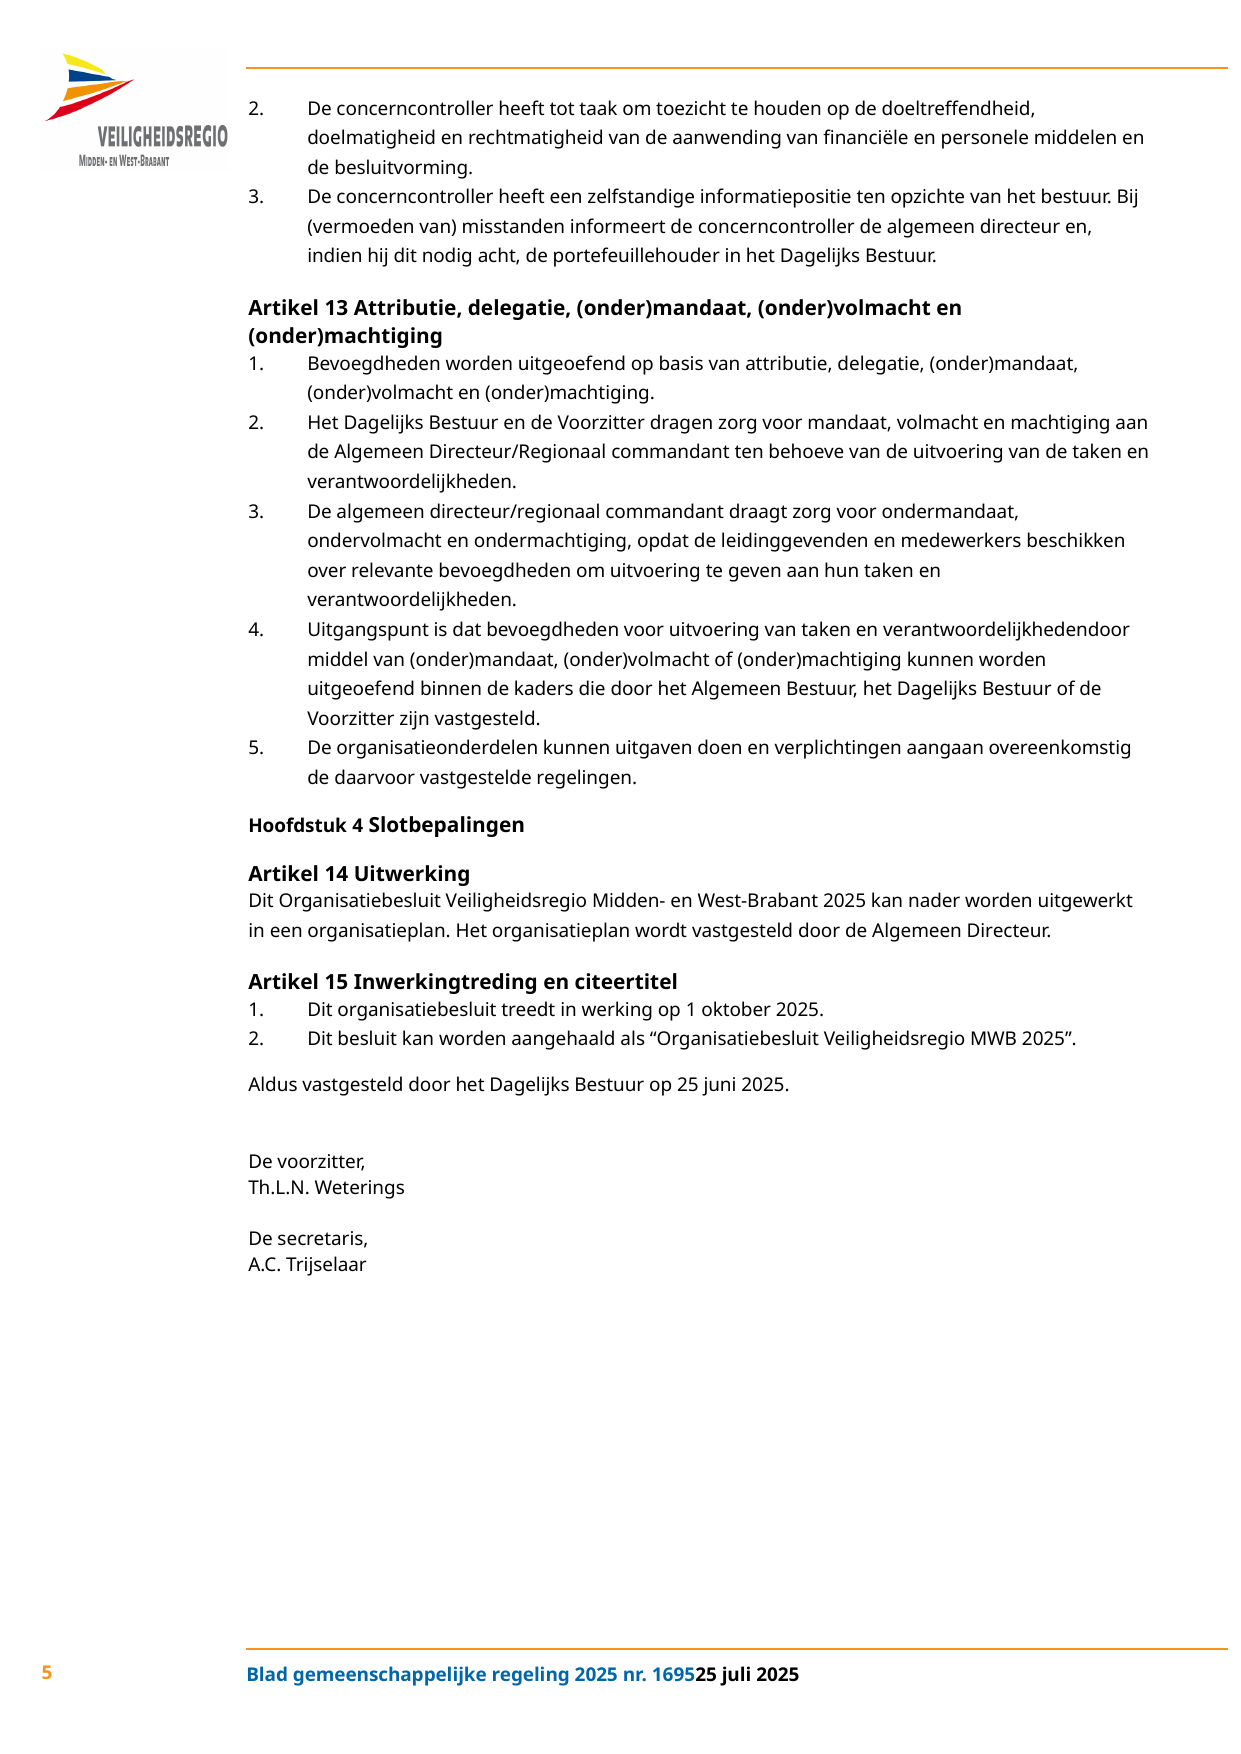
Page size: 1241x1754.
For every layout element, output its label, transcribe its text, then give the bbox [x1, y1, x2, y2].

text Artikel 14 Uitwerking [248, 859, 1152, 887]
list Dit organisatiebesluit treedt in werking op 1 oktober 2025. [248, 996, 1152, 1022]
text Artikel 13 Attributie, delegatie, (onder)mandaat, (onder)volmacht en (onder)machtiging [248, 293, 1152, 350]
text Aldus vastgesteld door het Dagelijks Bestuur op 25 juni 2025. [248, 1071, 1152, 1097]
text Th.L.N. Weterings [248, 1174, 1152, 1200]
list Het Dagelijks Bestuur en de Voorzitter dragen zorg voor mandaat, volmacht en machtiging aan de Algemeen Directeur/Regionaal commandant ten behoeve van de uitvoering van de taken en verantwoordelijkheden. [248, 409, 1152, 494]
list Uitgangspunt is dat bevoegdheden voor uitvoering van taken en verantwoordelijkhedendoor middel van (onder)mandaat, (onder)volmacht of (onder)machtiging kunnen worden uitgeoefend binnen de kaders die door het Algemeen Bestuur, het Dagelijks Bestuur of de Voorzitter zijn vastgesteld. [248, 616, 1152, 731]
list De algemeen directeur/regionaal commandant draagt zorg voor ondermandaat, ondervolmacht en ondermachtiging, opdat de leidinggevenden en medewerkers beschikken over relevante bevoegdheden om uitvoering te geven aan hun taken en verantwoordelijkheden. [248, 498, 1152, 612]
text Dit Organisatiebesluit Veiligheidsregio Midden- en West-Brabant 2025 kan nader worden uitgewerkt in een organisatieplan. Het organisatieplan wordt vastgesteld door de Algemeen Directeur. [248, 887, 1152, 943]
list De concerncontroller heeft tot taak om toezicht te houden op de doeltreffendheid, doelmatigheid en rechtmatigheid van de aanwending van financiële en personele middelen en de besluitvorming. [248, 95, 1152, 180]
text De voorzitter, [248, 1148, 1152, 1174]
text A.C. Trijselaar [248, 1251, 1152, 1277]
picture [41, 47, 231, 172]
list De concerncontroller heeft een zelfstandige informatiepositie ten opzichte van het bestuur. Bij (vermoeden van) misstanden informeert de concerncontroller de algemeen directeur en, indien hij dit nodig acht, de portefeuillehouder in het Dagelijks Bestuur. [248, 183, 1152, 268]
list Bevoegdheden worden uitgeoefend op basis van attributie, delegatie, (onder)mandaat, (onder)volmacht en (onder)machtiging. [248, 350, 1152, 405]
text Artikel 15 Inwerkingtreding en citeertitel [248, 967, 1152, 996]
list Dit besluit kan worden aangehaald als “Organisatiebesluit Veiligheidsregio MWB 2025”. [248, 1026, 1152, 1051]
list De organisatieonderdelen kunnen uitgaven doen en verplichtingen aangaan overeenkomstig de daarvoor vastgestelde regelingen. [248, 734, 1152, 790]
text De secretaris, [248, 1226, 1152, 1251]
text Hoofdstuk 4 Slotbepalingen [248, 810, 1152, 838]
